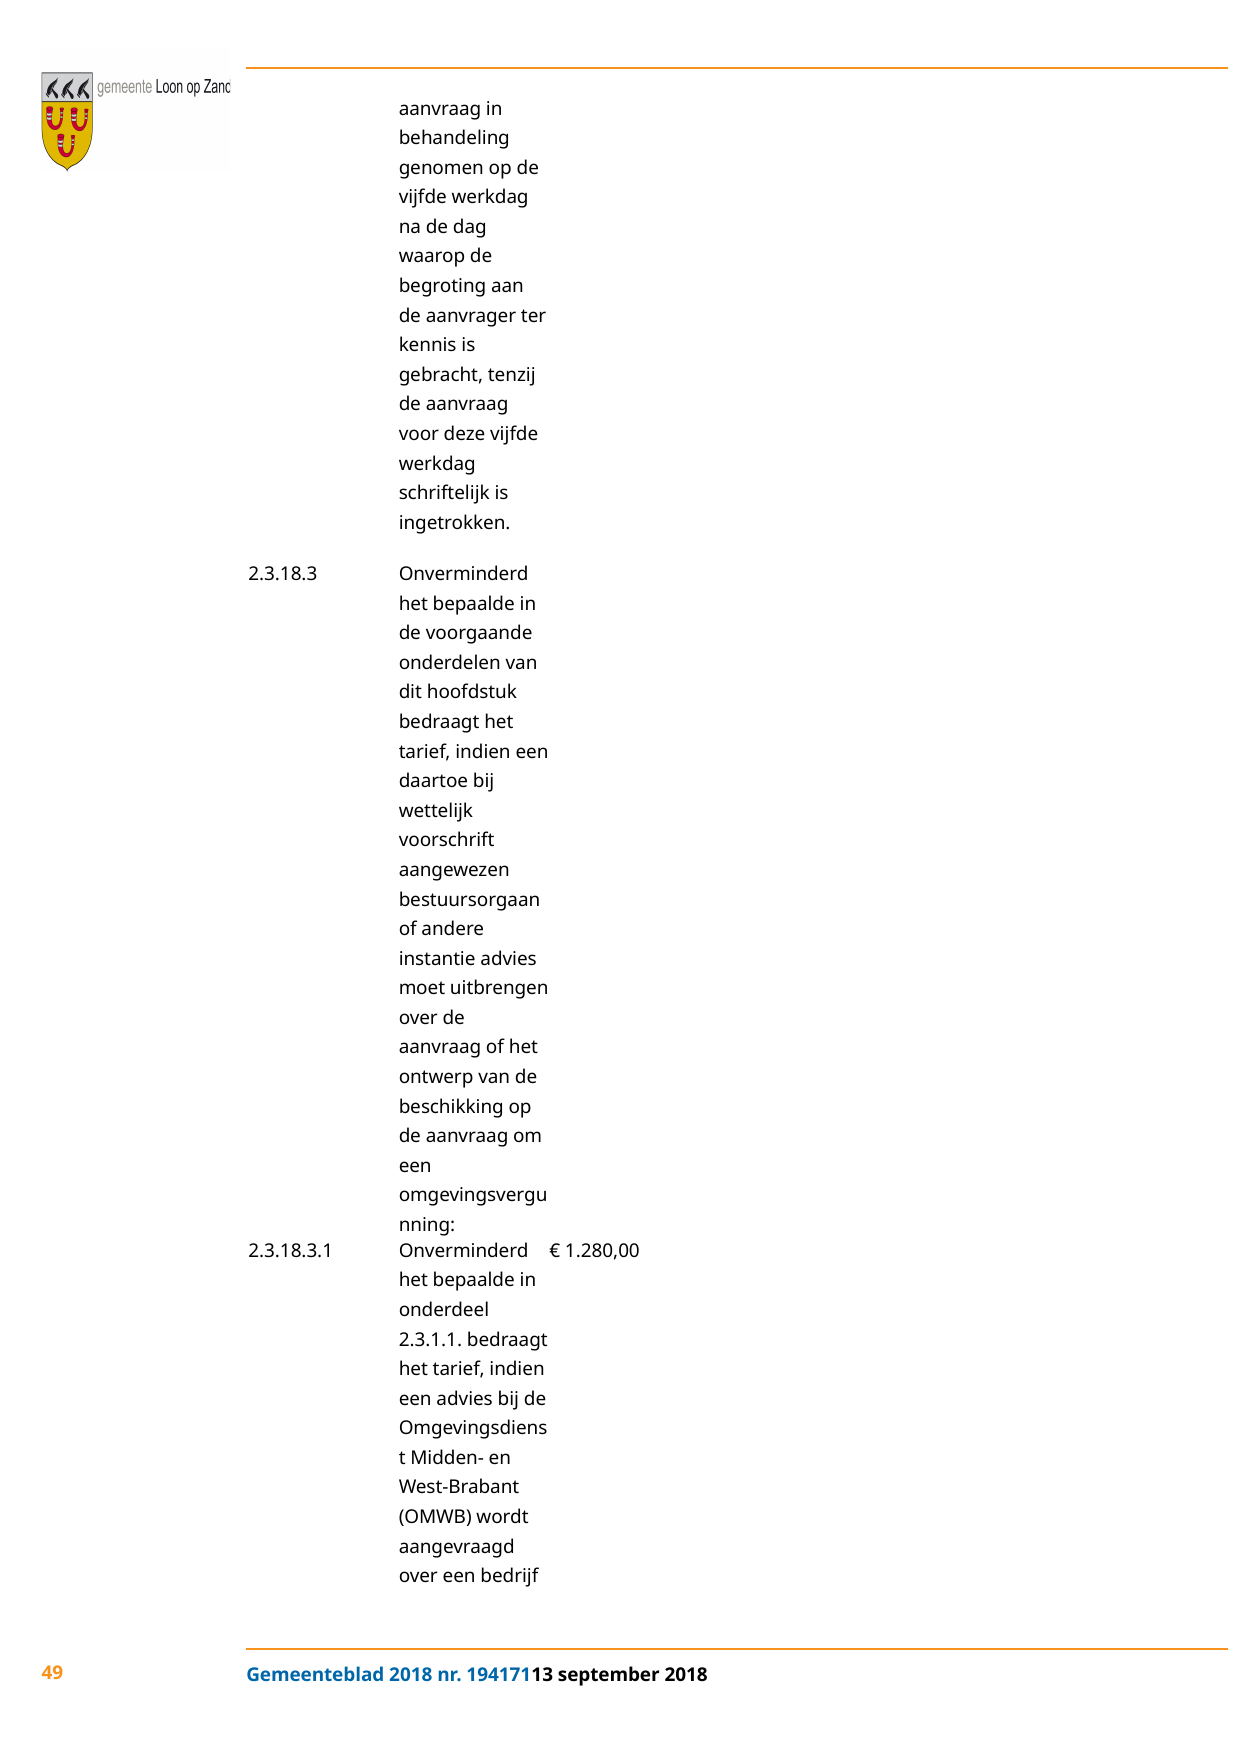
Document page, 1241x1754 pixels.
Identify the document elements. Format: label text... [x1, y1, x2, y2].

table_cell [248, 95, 398, 535]
table_cell 2.3.18.3 [248, 560, 398, 1237]
table_cell [248, 535, 398, 560]
table_cell aanvraag in behandeling genomen op de vijfde werkdag na de dag waarop de begroting aan de aanvrager ter kennis is gebracht, tenzij de aanvraag voor deze vijfde werkdag schriftelijk is ingetrokken. [399, 95, 549, 535]
table_cell € 1.280,00 [549, 1237, 700, 1588]
table_cell 2.3.18.3.1 [248, 1237, 398, 1588]
table_cell [549, 535, 700, 560]
table_cell Onverminderd het bepaalde in onderdeel 2.3.1.1. bedraagt het tarief, indien een advies bij de Omgevingsdienst Midden- en West-Brabant (OMWB) wordt aangevraagd over een bedrijf [399, 1237, 549, 1588]
table_cell [549, 95, 700, 535]
table_cell [399, 535, 549, 560]
table_cell [549, 560, 700, 1237]
picture [41, 47, 231, 172]
table_cell Onverminderd het bepaalde in de voorgaande onderdelen van dit hoofdstuk bedraagt het tarief, indien een daartoe bij wettelijk voorschrift aangewezen bestuursorgaan of andere instantie advies moet uitbrengen over de aanvraag of het ontwerp van de beschikking op de aanvraag om een omgevingsvergunning: [399, 560, 549, 1237]
